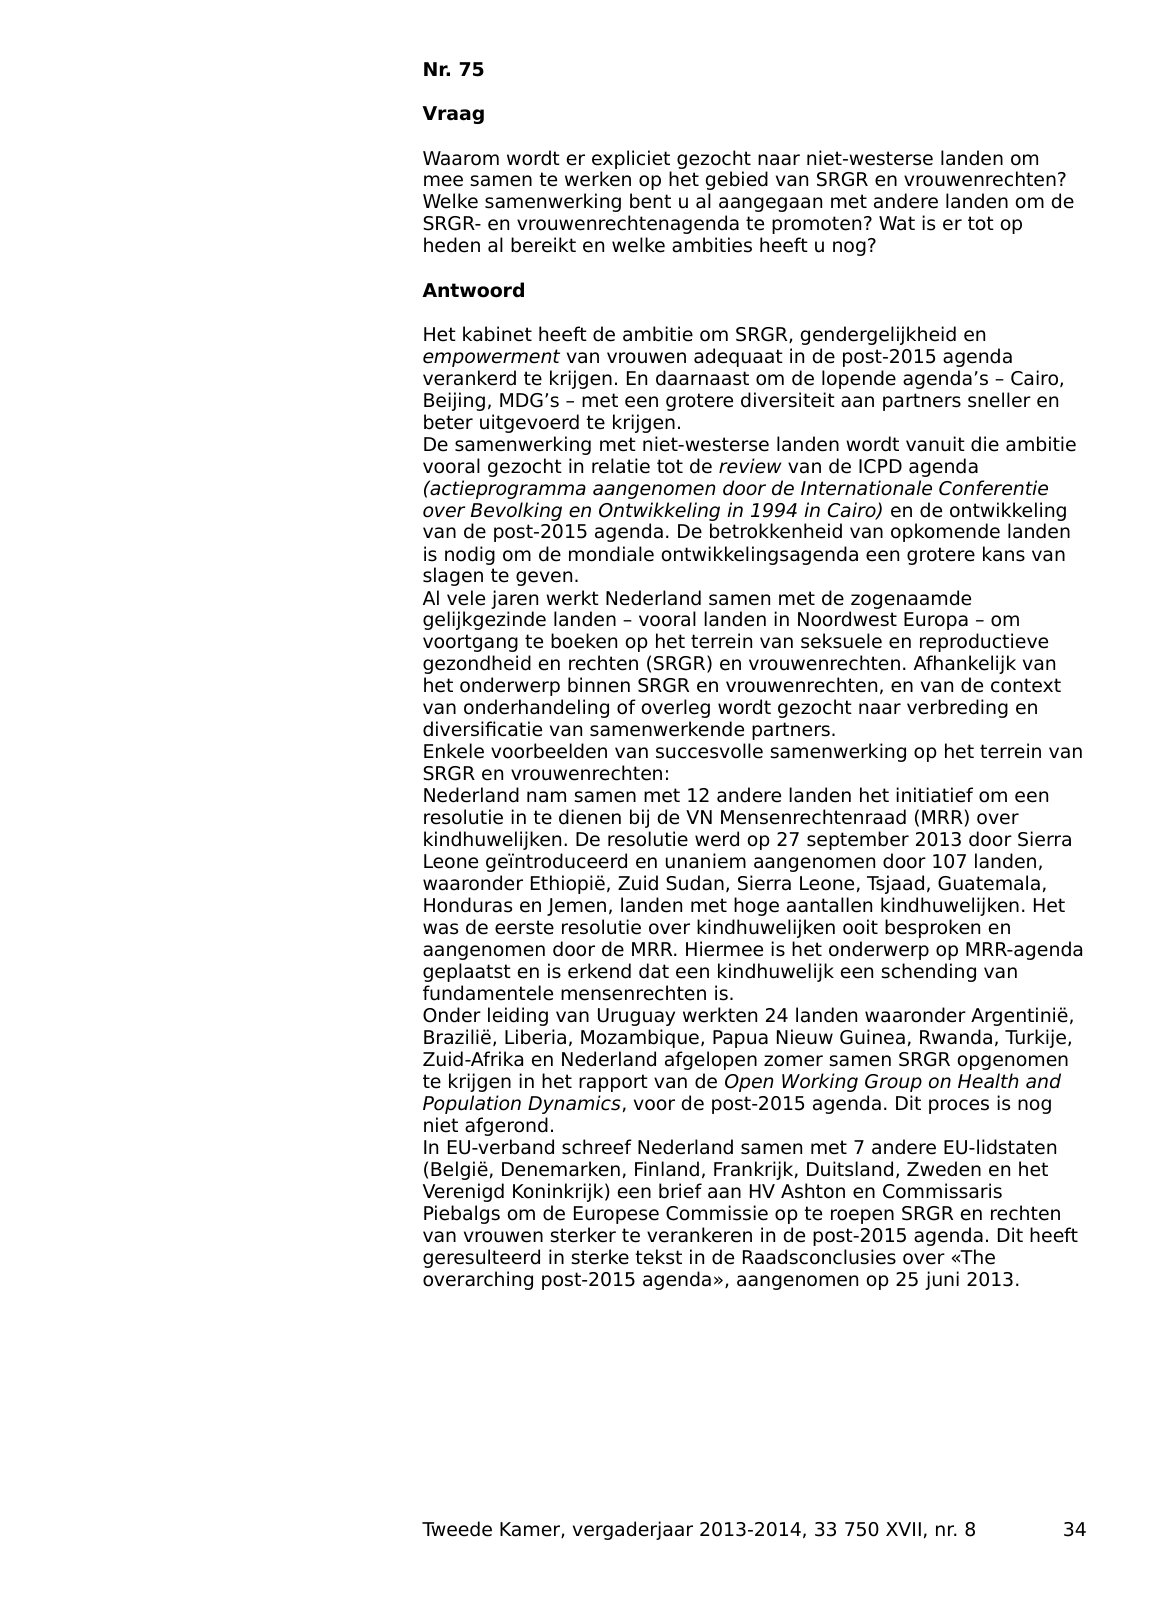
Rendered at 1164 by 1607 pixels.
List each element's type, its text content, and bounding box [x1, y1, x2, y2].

subtitle Nr. 75 [422, 59, 1087, 81]
text Het kabinet heeft de ambitie om SRGR, gendergelijkheid en empowerment van vrouwen adequaat in de post-2015 agenda verankerd te krijgen. En daarnaast om de lopende agenda’s – Cairo, Beijing, MDG’s – met een grotere diversiteit aan partners sneller en beter uitgevoerd te krijgen. [422, 324, 1087, 433]
text Waarom wordt er expliciet gezocht naar niet-westerse landen om mee samen te werken op het gebied van SRGR en vrouwenrechten? Welke samenwerking bent u al aangegaan met andere landen om de SRGR- en vrouwenrechtenagenda te promoten? Wat is er tot op heden al bereikt en welke ambities heeft u nog? [422, 147, 1087, 257]
text Enkele voorbeelden van succesvolle samenwerking op het terrein van SRGR en vrouwenrechten: [422, 741, 1087, 785]
text Al vele jaren werkt Nederland samen met de zogenaamde gelijkgezinde landen – vooral landen in Noordwest Europa – om voortgang te boeken op het terrein van seksuele en reproductieve gezondheid en rechten (SRGR) en vrouwenrechten. Afhankelijk van het onderwerp binnen SRGR en vrouwenrechten, en van de context van onderhandeling of overleg wordt gezocht naar verbreding en diversificatie van samenwerkende partners. [422, 587, 1087, 741]
text De samenwerking met niet-westerse landen wordt vanuit die ambitie vooral gezocht in relatie tot de review van de ICPD agenda (actieprogramma aangenomen door de Internationale Conferentie over Bevolking en Ontwikkeling in 1994 in Cairo) en de ontwikkeling van de post-2015 agenda. De betrokkenheid van opkomende landen is nodig om de mondiale ontwikkelingsagenda een grotere kans van slagen te geven. [422, 433, 1087, 587]
subtitle Antwoord [422, 279, 1087, 301]
text In EU-verband schreef Nederland samen met 7 andere EU-lidstaten (België, Denemarken, Finland, Frankrijk, Duitsland, Zweden en het Verenigd Koninkrijk) een brief aan HV Ashton en Commissaris Piebalgs om de Europese Commissie op te roepen SRGR en rechten van vrouwen sterker te verankeren in de post-2015 agenda. Dit heeft geresulteerd in sterke tekst in de Raadsconclusies over «The overarching post-2015 agenda», aangenomen op 25 juni 2013. [422, 1137, 1087, 1291]
text Onder leiding van Uruguay werkten 24 landen waaronder Argentinië, Brazilië, Liberia, Mozambique, Papua Nieuw Guinea, Rwanda, Turkije, Zuid-Afrika en Nederland afgelopen zomer samen SRGR opgenomen te krijgen in het rapport van de Open Working Group on Health and Population Dynamics, voor de post-2015 agenda. Dit proces is nog niet afgerond. [422, 1005, 1087, 1137]
text Nederland nam samen met 12 andere landen het initiatief om een resolutie in te dienen bij de VN Mensenrechtenraad (MRR) over kindhuwelijken. De resolutie werd op 27 september 2013 door Sierra Leone geïntroduceerd en unaniem aangenomen door 107 landen, waaronder Ethiopië, Zuid Sudan, Sierra Leone, Tsjaad, Guatemala, Honduras en Jemen, landen met hoge aantallen kindhuwelijken. Het was de eerste resolutie over kindhuwelijken ooit besproken en aangenomen door de MRR. Hiermee is het onderwerp op MRR-agenda geplaatst en is erkend dat een kindhuwelijk een schending van fundamentele mensenrechten is. [422, 785, 1087, 1005]
subtitle Vraag [422, 103, 1087, 125]
